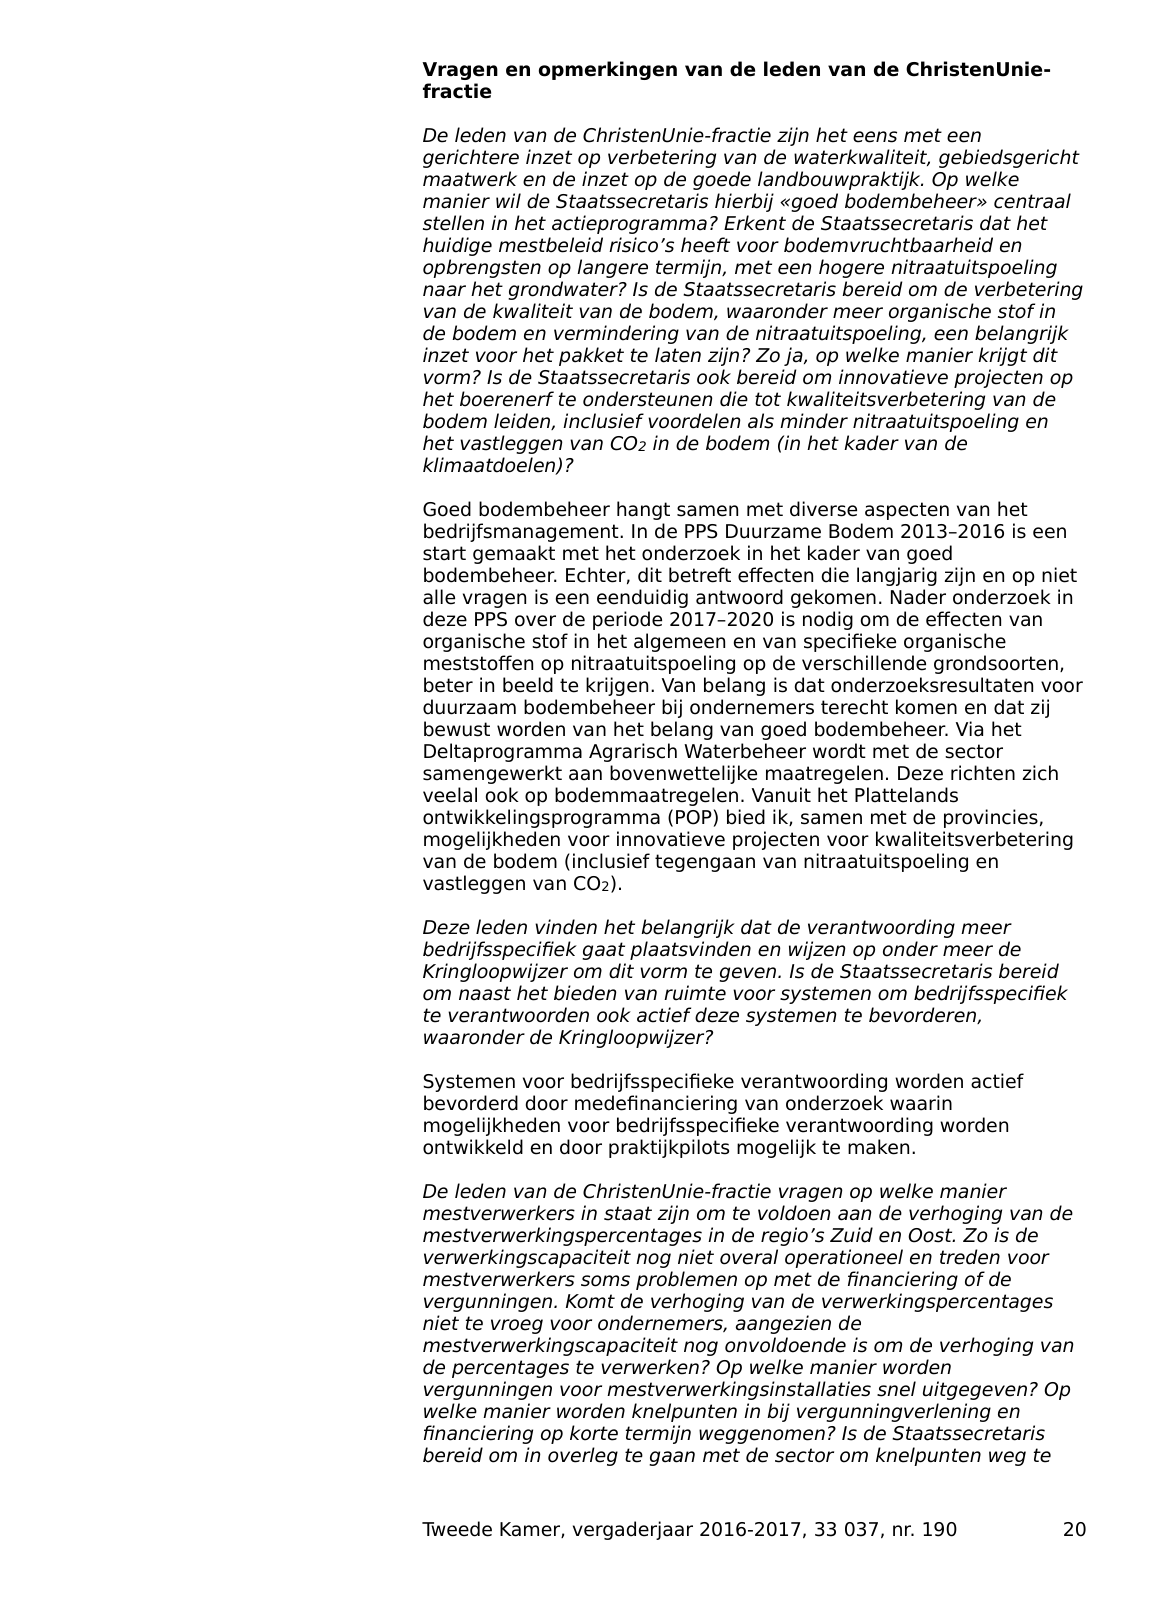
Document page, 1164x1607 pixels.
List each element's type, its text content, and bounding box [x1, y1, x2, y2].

text De leden van de ChristenUnie-fractie zijn het eens met een gerichtere inzet op verbetering van de waterkwaliteit, gebiedsgericht maatwerk en de inzet op de goede landbouwpraktijk. Op welke manier wil de Staatssecretaris hierbij «goed bodembeheer» centraal stellen in het actieprogramma? Erkent de Staatssecretaris dat het huidige mestbeleid risico’s heeft voor bodemvruchtbaarheid en opbrengsten op langere termijn, met een hogere nitraatuitspoeling naar het grondwater? Is de Staatssecretaris bereid om de verbetering van de kwaliteit van de bodem, waaronder meer organische stof in de bodem en vermindering van de nitraatuitspoeling, een belangrijk inzet voor het pakket te laten zijn? Zo ja, op welke manier krijgt dit vorm? Is de Staatssecretaris ook bereid om innovatieve projecten op het boerenerf te ondersteunen die tot kwaliteitsverbetering van de bodem leiden, inclusief voordelen als minder nitraatuitspoeling en het vastleggen van CO2 in de bodem (in het kader van de klimaatdoelen)? [422, 125, 1087, 477]
text De leden van de ChristenUnie-fractie vragen op welke manier mestverwerkers in staat zijn om te voldoen aan de verhoging van de mestverwerkingspercentages in de regio’s Zuid en Oost. Zo is de verwerkingscapaciteit nog niet overal operationeel en treden voor mestverwerkers soms problemen op met de financiering of de vergunningen. Komt de verhoging van de verwerkingspercentages niet te vroeg voor ondernemers, aangezien de mestverwerkingscapaciteit nog onvoldoende is om de verhoging van de percentages te verwerken? Op welke manier worden vergunningen voor mestverwerkingsinstallaties snel uitgegeven? Op welke manier worden knelpunten in bij vergunningverlening en financiering op korte termijn weggenomen? Is de Staatssecretaris bereid om in overleg te gaan met de sector om knelpunten weg te [422, 1181, 1087, 1467]
text Deze leden vinden het belangrijk dat de verantwoording meer bedrijfsspecifiek gaat plaatsvinden en wijzen op onder meer de Kringloopwijzer om dit vorm te geven. Is de Staatssecretaris bereid om naast het bieden van ruimte voor systemen om bedrijfsspecifiek te verantwoorden ook actief deze systemen te bevorderen, waaronder de Kringloopwijzer? [422, 917, 1087, 1049]
subtitle Vragen en opmerkingen van de leden van de ChristenUnie-fractie [422, 59, 1087, 103]
text Goed bodembeheer hangt samen met diverse aspecten van het bedrijfsmanagement. In de PPS Duurzame Bodem 2013–2016 is een start gemaakt met het onderzoek in het kader van goed bodembeheer. Echter, dit betreft effecten die langjarig zijn en op niet alle vragen is een eenduidig antwoord gekomen. Nader onderzoek in deze PPS over de periode 2017–2020 is nodig om de effecten van organische stof in het algemeen en van specifieke organische meststoffen op nitraatuitspoeling op de verschillende grondsoorten, beter in beeld te krijgen. Van belang is dat onderzoeksresultaten voor duurzaam bodembeheer bij ondernemers terecht komen en dat zij bewust worden van het belang van goed bodembeheer. Via het Deltaprogramma Agrarisch Waterbeheer wordt met de sector samengewerkt aan bovenwettelijke maatregelen. Deze richten zich veelal ook op bodemmaatregelen. Vanuit het Plattelands ontwikkelingsprogramma (POP) bied ik, samen met de provincies, mogelijkheden voor innovatieve projecten voor kwaliteitsverbetering van de bodem (inclusief tegengaan van nitraatuitspoeling en vastleggen van CO2). [422, 499, 1087, 895]
text Systemen voor bedrijfsspecifieke verantwoording worden actief bevorderd door medefinanciering van onderzoek waarin mogelijkheden voor bedrijfsspecifieke verantwoording worden ontwikkeld en door praktijkpilots mogelijk te maken. [422, 1071, 1087, 1159]
